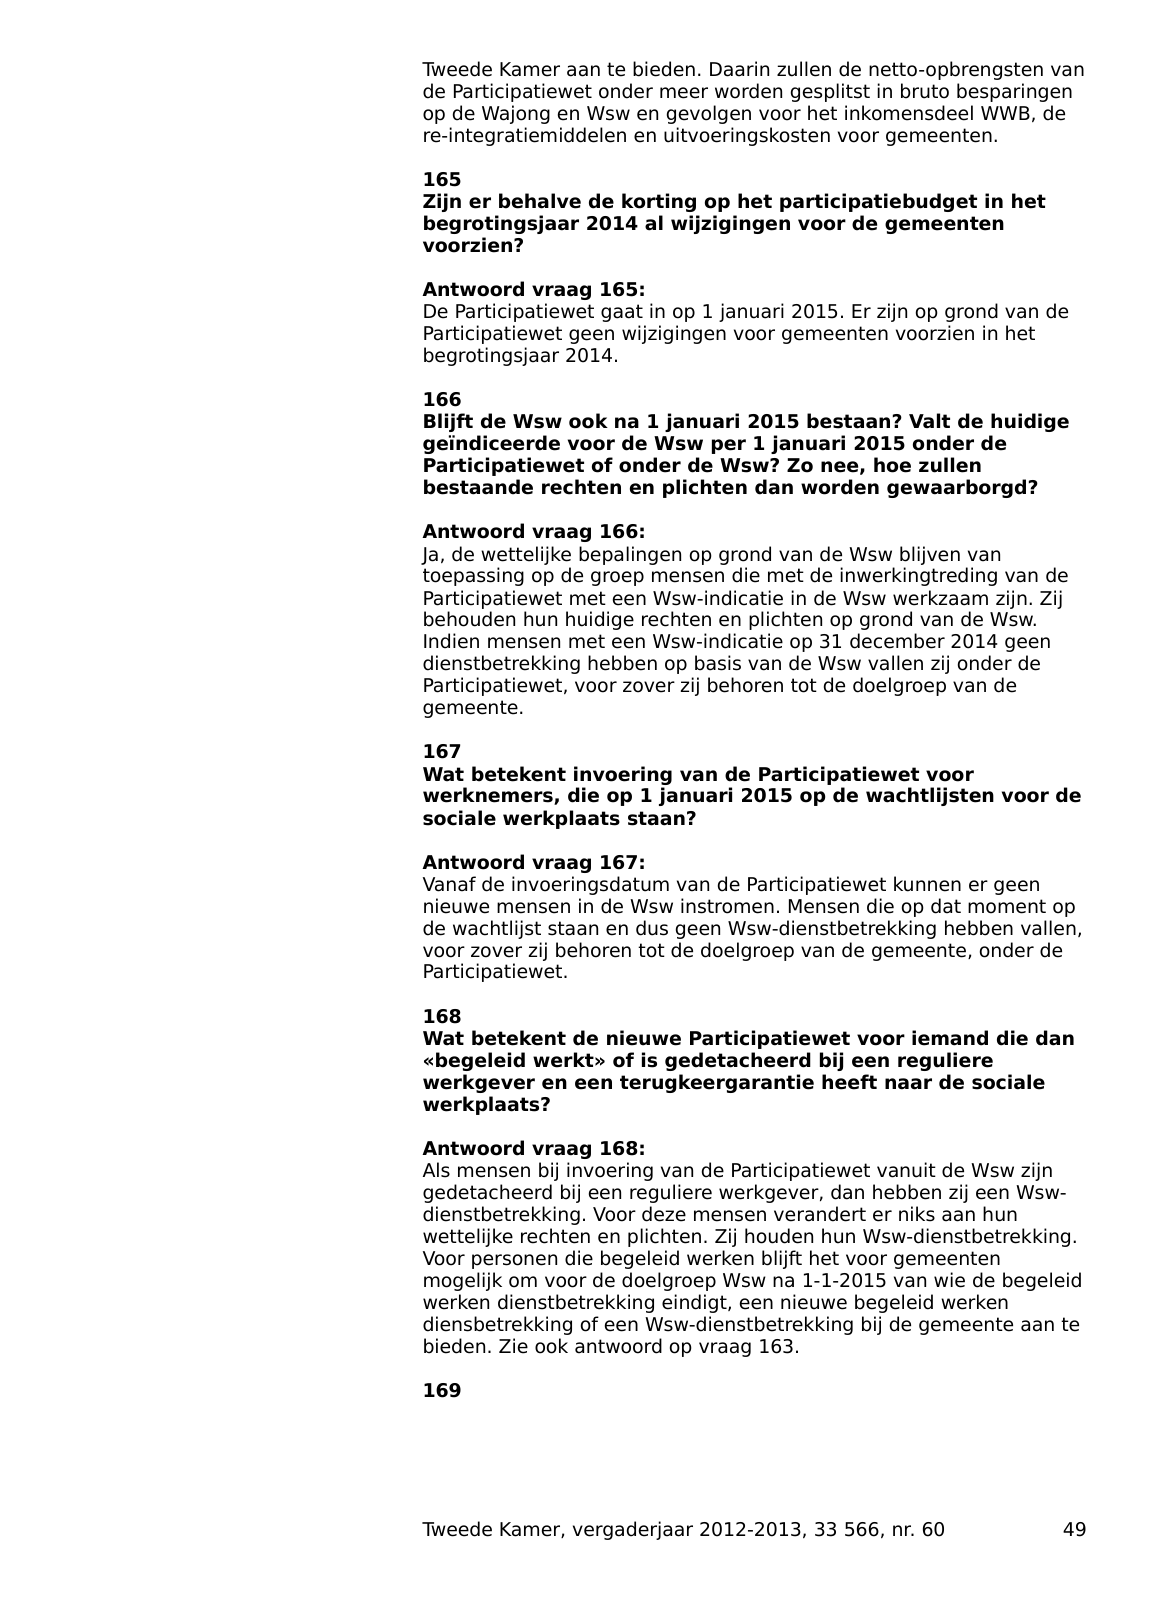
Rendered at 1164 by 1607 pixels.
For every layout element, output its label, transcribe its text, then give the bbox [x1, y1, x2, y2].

text 166 [422, 389, 1087, 411]
text Antwoord vraag 165: [422, 279, 1087, 301]
text Als mensen bij invoering van de Participatiewet vanuit de Wsw zijn gedetacheerd bij een reguliere werkgever, dan hebben zij een Wsw-dienstbetrekking. Voor deze mensen verandert er niks aan hun wettelijke rechten en plichten. Zij houden hun Wsw-dienstbetrekking. Voor personen die begeleid werken blijft het voor gemeenten mogelijk om voor de doelgroep Wsw na 1-1-2015 van wie de begeleid werken dienstbetrekking eindigt, een nieuwe begeleid werken diensbetrekking of een Wsw-dienstbetrekking bij de gemeente aan te bieden. Zie ook antwoord op vraag 163. [422, 1160, 1087, 1357]
text Antwoord vraag 166: [422, 521, 1087, 543]
text Blijft de Wsw ook na 1 januari 2015 bestaan? Valt de huidige geïndiceerde voor de Wsw per 1 januari 2015 onder de Participatiewet of onder de Wsw? Zo nee, hoe zullen bestaande rechten en plichten dan worden gewaarborgd? [422, 411, 1087, 499]
text Wat betekent invoering van de Participatiewet voor werknemers, die op 1 januari 2015 op de wachtlijsten voor de sociale werkplaats staan? [422, 763, 1087, 829]
text Antwoord vraag 167: [422, 852, 1087, 873]
text Tweede Kamer aan te bieden. Daarin zullen de netto-opbrengsten van de Participatiewet onder meer worden gesplitst in bruto besparingen op de Wajong en Wsw en gevolgen voor het inkomensdeel WWB, de re-integratiemiddelen en uitvoeringskosten voor gemeenten. [422, 59, 1087, 147]
text 169 [422, 1380, 1087, 1402]
text Ja, de wettelijke bepalingen op grond van de Wsw blijven van toepassing op de groep mensen die met de inwerkingtreding van de Participatiewet met een Wsw-indicatie in de Wsw werkzaam zijn. Zij behouden hun huidige rechten en plichten op grond van de Wsw. Indien mensen met een Wsw-indicatie op 31 december 2014 geen dienstbetrekking hebben op basis van de Wsw vallen zij onder de Participatiewet, voor zover zij behoren tot de doelgroep van de gemeente. [422, 543, 1087, 719]
text 167 [422, 741, 1087, 763]
text 168 [422, 1006, 1087, 1028]
text De Participatiewet gaat in op 1 januari 2015. Er zijn op grond van de Participatiewet geen wijzigingen voor gemeenten voorzien in het begrotingsjaar 2014. [422, 301, 1087, 367]
text Antwoord vraag 168: [422, 1138, 1087, 1160]
text Vanaf de invoeringsdatum van de Participatiewet kunnen er geen nieuwe mensen in de Wsw instromen. Mensen die op dat moment op de wachtlijst staan en dus geen Wsw-dienstbetrekking hebben vallen, voor zover zij behoren tot de doelgroep van de gemeente, onder de Participatiewet. [422, 873, 1087, 983]
text 165 [422, 169, 1087, 191]
text Wat betekent de nieuwe Participatiewet voor iemand die dan «begeleid werkt» of is gedetacheerd bij een reguliere werkgever en een terugkeergarantie heeft naar de sociale werkplaats? [422, 1028, 1087, 1116]
text Zijn er behalve de korting op het participatiebudget in het begrotingsjaar 2014 al wijzigingen voor de gemeenten voorzien? [422, 191, 1087, 257]
